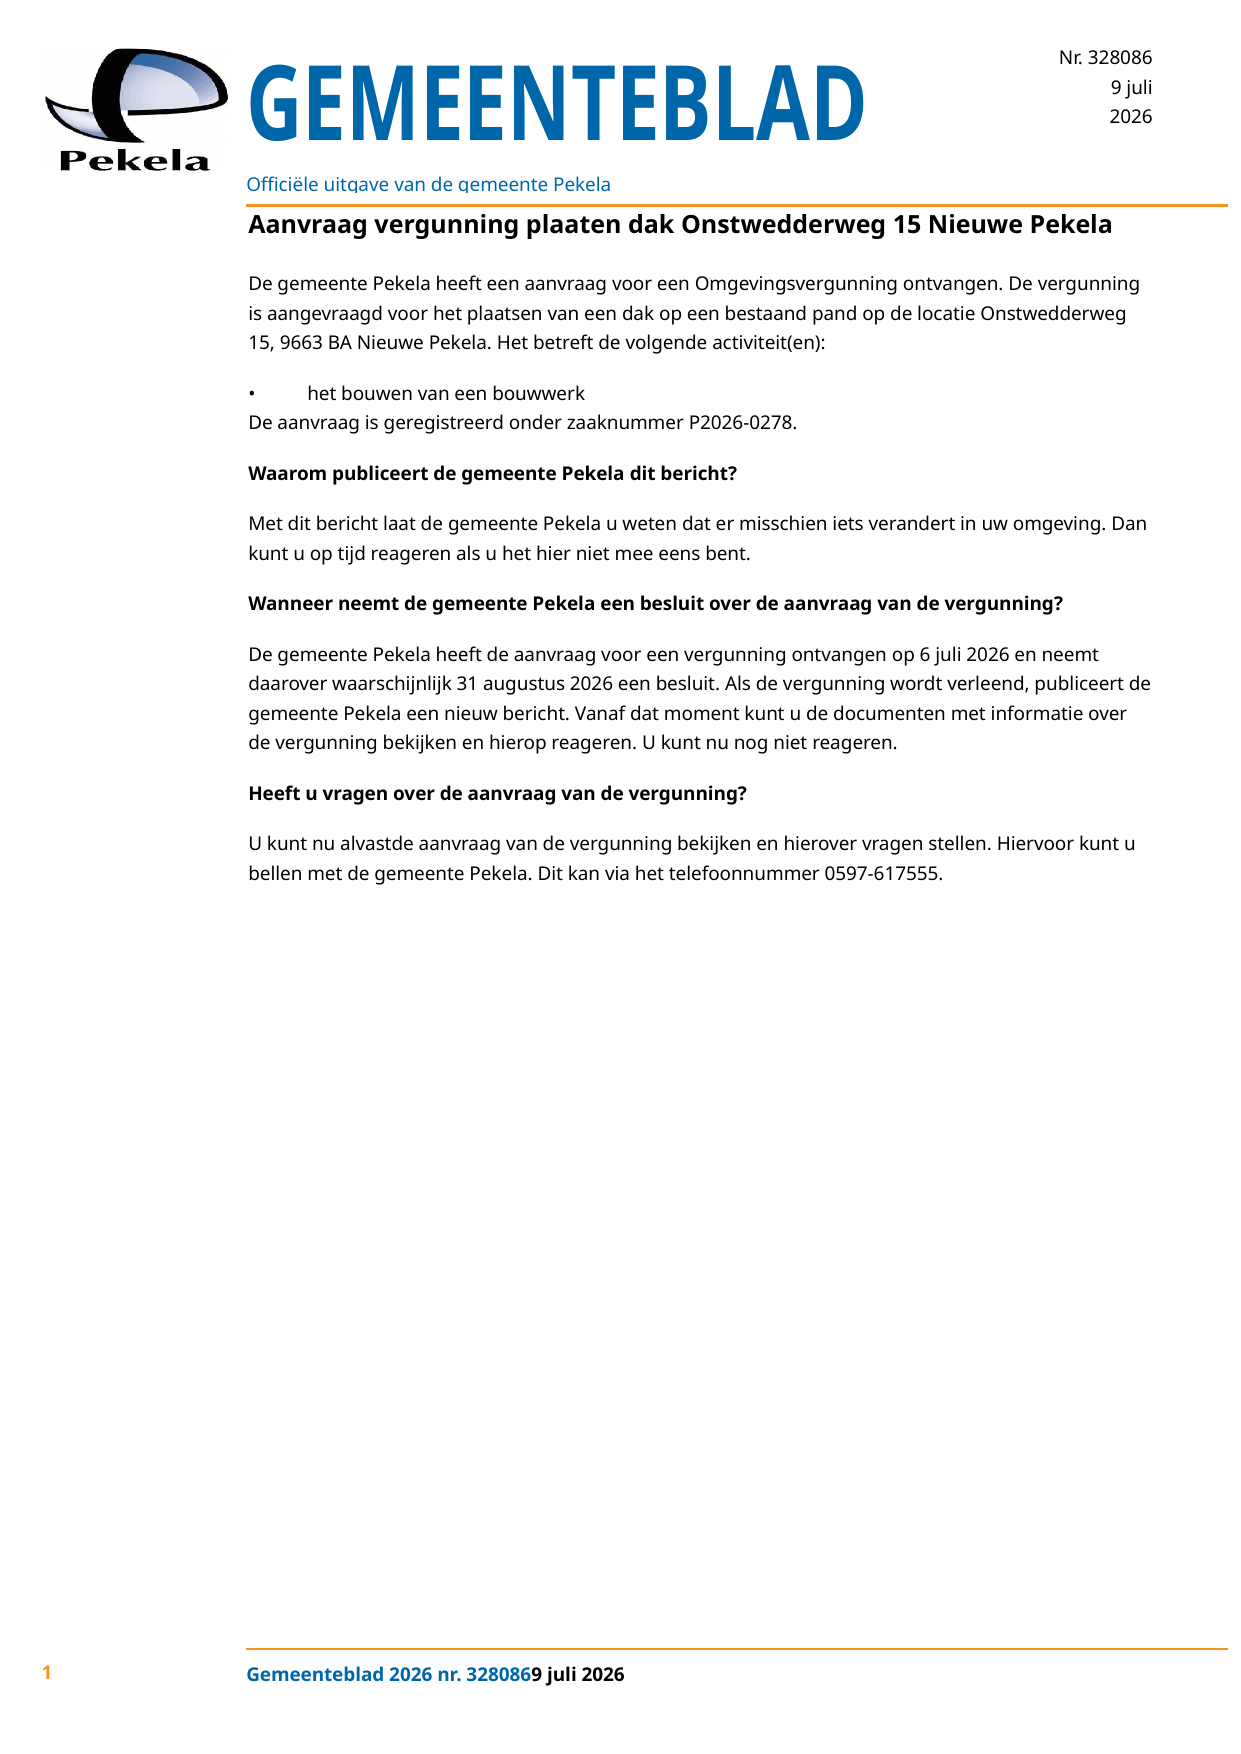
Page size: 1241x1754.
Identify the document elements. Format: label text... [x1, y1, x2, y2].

picture [41, 47, 231, 172]
text De gemeente Pekela heeft de aanvraag voor een vergunning ontvangen op 6 juli 2026 en neemt daarover waarschijnlijk 31 augustus 2026 een besluit. Als de vergunning wordt verleend, publiceert de gemeente Pekela een nieuw bericht. Vanaf dat moment kunt u de documenten met informatie over de vergunning bekijken en hierop reageren. U kunt nu nog niet reageren. [248, 641, 1152, 755]
text De aanvraag is geregistreerd onder zaaknummer P2026-0278. [248, 409, 1152, 435]
text Wanneer neemt de gemeente Pekela een besluit over de aanvraag van de vergunning? [248, 590, 1152, 616]
list het bouwen van een bouwwerk [248, 380, 1152, 406]
text Heeft u vragen over de aanvraag van de vergunning? [248, 780, 1152, 806]
text Waarom publiceert de gemeente Pekela dit bericht? [248, 460, 1152, 486]
text Aanvraag vergunning plaaten dak Onstwedderweg 15 Nieuwe Pekela [248, 207, 1152, 241]
text Met dit bericht laat de gemeente Pekela u weten dat er misschien iets verandert in uw omgeving. Dan kunt u op tijd reageren als u het hier niet mee eens bent. [248, 510, 1152, 566]
text De gemeente Pekela heeft een aanvraag voor een Omgevingsvergunning ontvangen. De vergunning is aangevraagd voor het plaatsen van een dak op een bestaand pand op de locatie Onstwedderweg 15, 9663 BA Nieuwe Pekela. Het betreft de volgende activiteit(en): [248, 270, 1152, 355]
text U kunt nu alvastde aanvraag van de vergunning bekijken en hierover vragen stellen. Hiervoor kunt u bellen met de gemeente Pekela. Dit kan via het telefoonnummer 0597-617555. [248, 830, 1152, 886]
